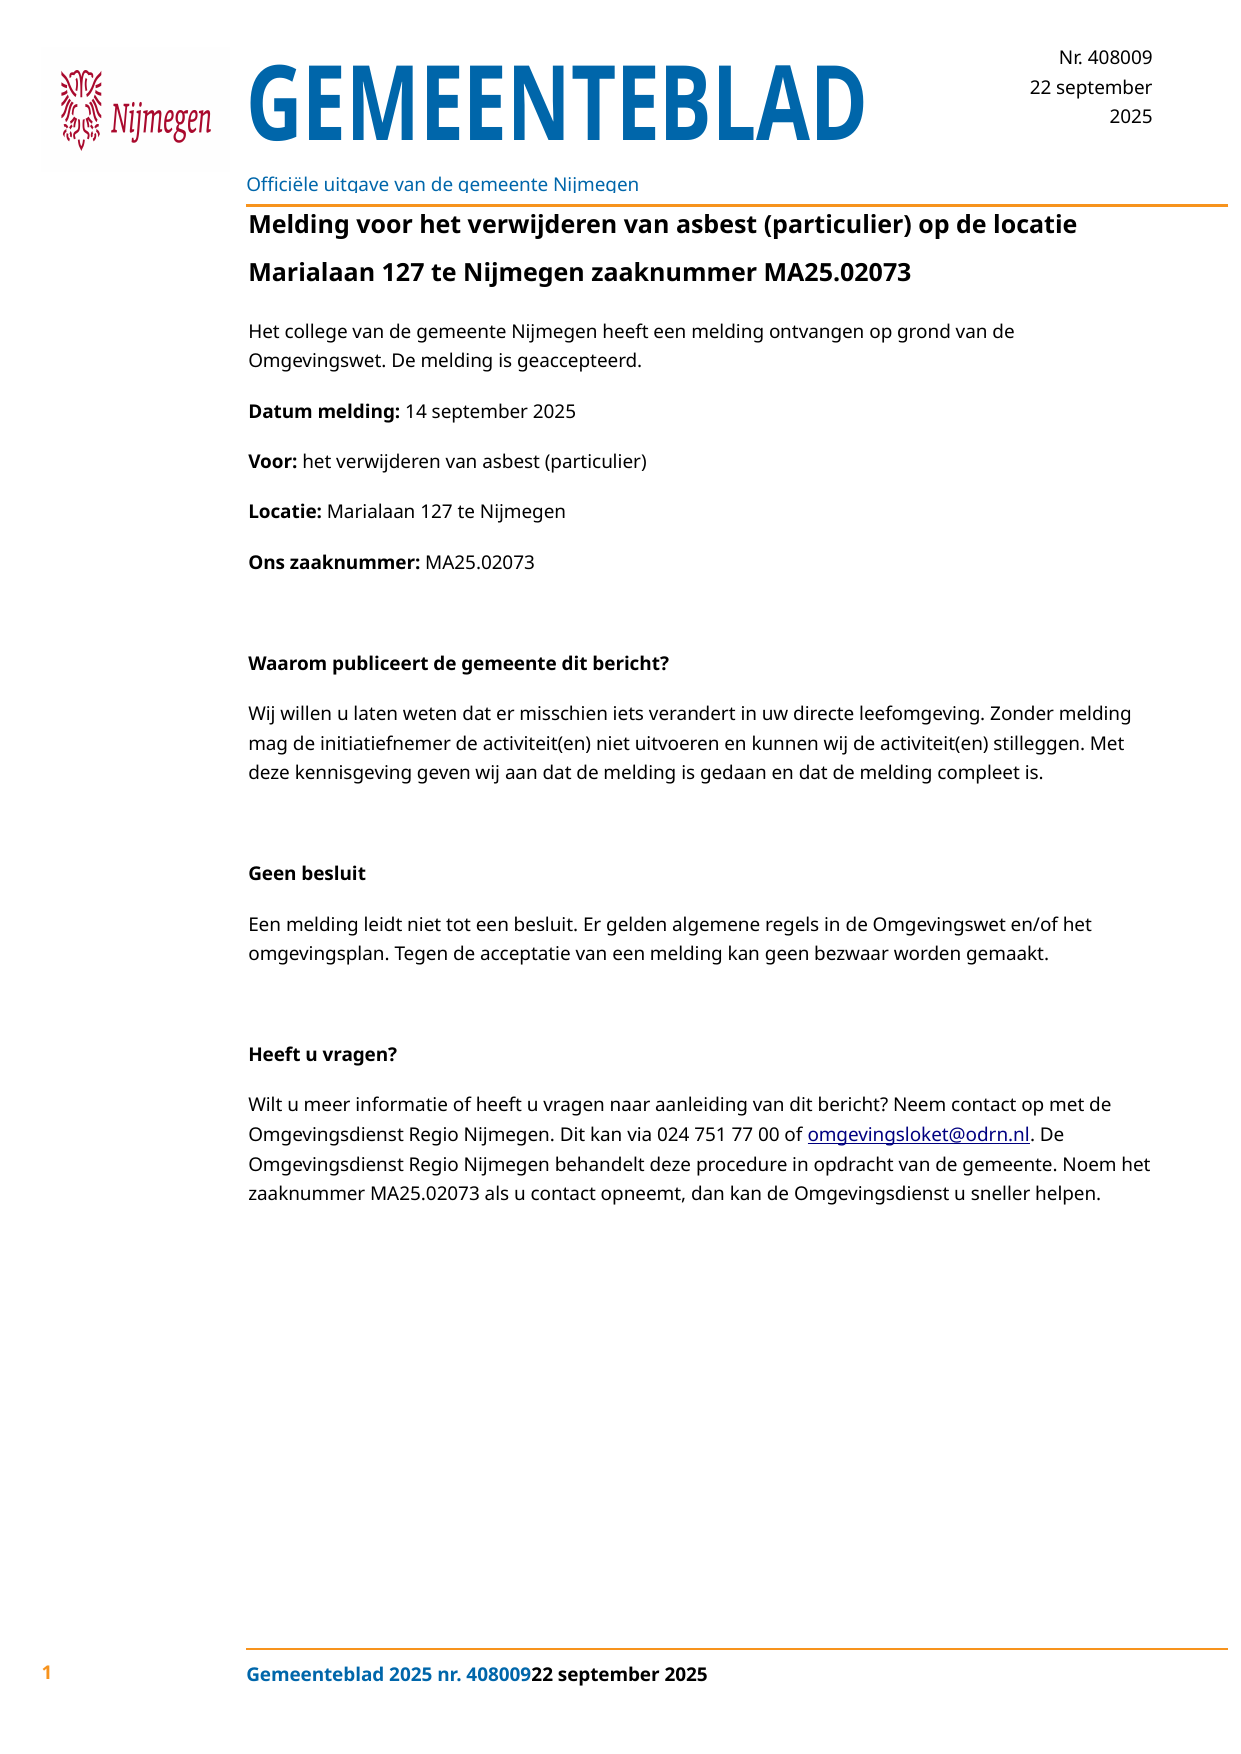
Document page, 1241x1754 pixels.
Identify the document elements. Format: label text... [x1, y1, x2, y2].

text Wij willen u laten weten dat er misschien iets verandert in uw directe leefomgeving. Zonder melding mag de initiatiefnemer de activiteit(en) niet uitvoeren en kunnen wij de activiteit(en) stilleggen. Met deze kennisgeving geven wij aan dat de melding is gedaan en dat de melding compleet is. [248, 700, 1152, 785]
text Een melding leidt niet tot een besluit. Er gelden algemene regels in de Omgevingswet en/of het omgevingsplan. Tegen de acceptatie van een melding kan geen bezwaar worden gemaakt. [248, 911, 1152, 966]
picture [41, 47, 231, 172]
text Datum melding: 14 september 2025 [248, 398, 1152, 424]
text Ons zaaknummer: MA25.02073 [248, 549, 1152, 575]
text Melding voor het verwijderen van asbest (particulier) op de locatie Marialaan 127 te Nijmegen zaaknummer MA25.02073 [248, 207, 1152, 288]
text Het college van de gemeente Nijmegen heeft een melding ontvangen op grond van de Omgevingswet. De melding is geaccepteerd. [248, 318, 1152, 373]
text Locatie: Marialaan 127 te Nijmegen [248, 499, 1152, 524]
text Heeft u vragen? [248, 1041, 1152, 1067]
text Voor: het verwijderen van asbest (particulier) [248, 448, 1152, 474]
text Geen besluit [248, 860, 1152, 886]
text Waarom publiceert de gemeente dit bericht? [248, 650, 1152, 676]
text Wilt u meer informatie of heeft u vragen naar aanleiding van dit bericht? Neem contact op met de Omgevingsdienst Regio Nijmegen. Dit kan via 024 751 77 00 of omgevingsloket@odrn.nl. De Omgevingsdienst Regio Nijmegen behandelt deze procedure in opdracht van de gemeente. Noem het zaaknummer MA25.02073 als u contact opneemt, dan kan de Omgevingsdienst u sneller helpen. [248, 1092, 1152, 1206]
